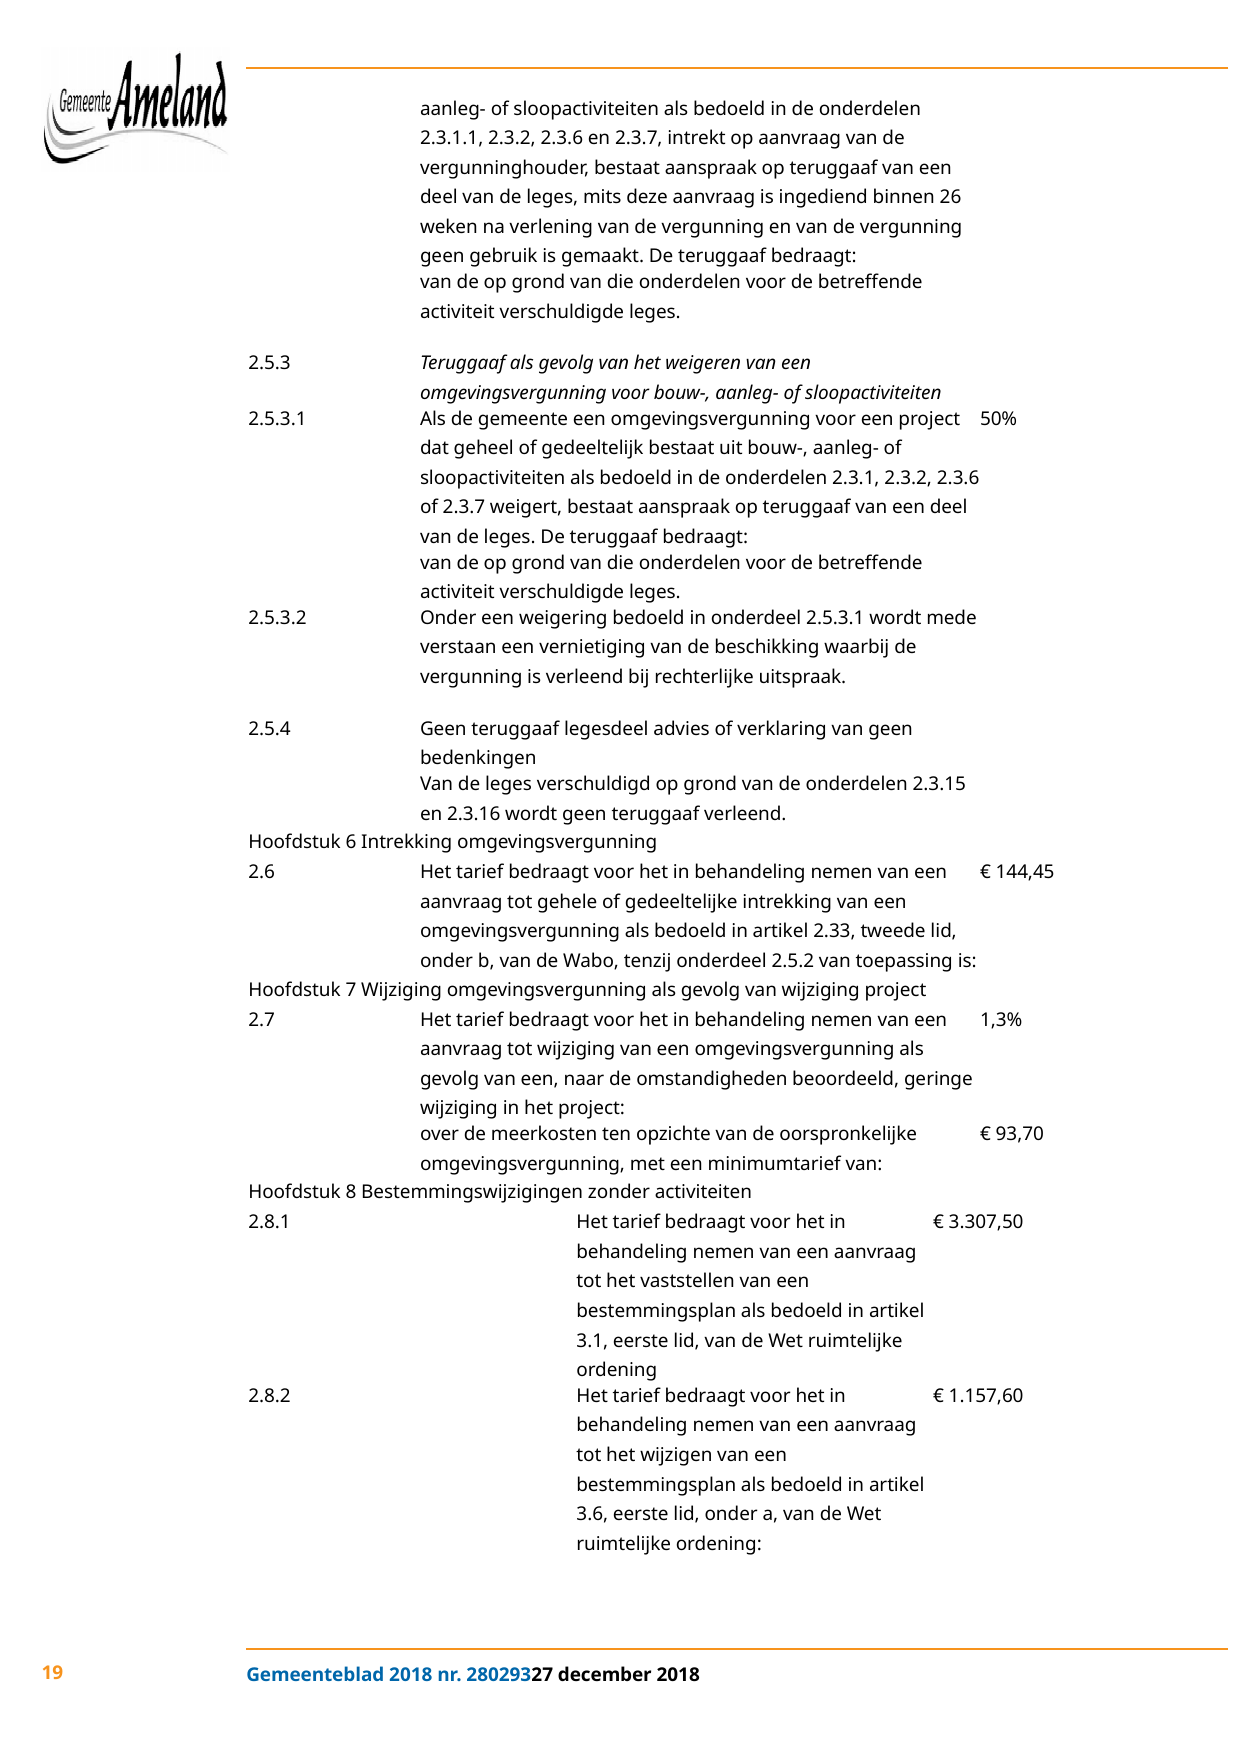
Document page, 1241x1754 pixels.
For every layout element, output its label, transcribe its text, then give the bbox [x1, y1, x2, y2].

table_cell [980, 95, 1152, 268]
table_cell [420, 324, 980, 349]
table_cell aanleg- of sloopactiviteiten als bedoeld in de onderdelen 2.3.1.1, 2.3.2, 2.3.6 en 2.3.7, intrekt op aanvraag van de vergunninghouder, bestaat aanspraak op teruggaaf van een deel van de leges, mits deze aanvraag is ingediend binnen 26 weken na verlening van de vergunning en van de vergunning geen gebruik is gemaakt. De teruggaaf bedraagt: [420, 95, 980, 268]
table_cell van de op grond van die onderdelen voor de betreffende activiteit verschuldigde leges. [420, 549, 980, 604]
table_header 2.6 [248, 858, 420, 973]
table_cell [980, 549, 1152, 604]
table_cell [420, 689, 980, 715]
table_cell 2.5.3.2 [248, 604, 420, 689]
table_cell over de meerkosten ten opzichte van de oorspronkelijke omgevingsvergunning, met een minimumtarief van: [420, 1120, 980, 1176]
table_cell [980, 715, 1152, 770]
table_cell € 93,70 [980, 1120, 1152, 1176]
table_cell 2.5.3.1 [248, 405, 420, 549]
table_cell [358, 1581, 933, 1607]
table_cell [980, 350, 1152, 405]
table_cell € 1.157,60 [933, 1382, 1152, 1556]
table_cell Onder een weigering bedoeld in onderdeel 2.5.3.1 wordt mede verstaan een vernietiging van de beschikking waarbij de vergunning is verleend bij rechterlijke uitspraak. [420, 604, 980, 689]
table_cell [248, 1556, 357, 1581]
table_cell [248, 770, 420, 825]
text Hoofdstuk 8 Bestemmingswijzigingen zonder activiteiten [248, 1179, 1152, 1204]
table_cell [248, 324, 420, 349]
picture [41, 47, 231, 172]
table_header € 3.307,50 [933, 1209, 1152, 1382]
table_cell [248, 269, 420, 324]
table_cell [980, 269, 1152, 324]
table_header Het tarief bedraagt voor het in behandeling nemen van een aanvraag tot het vaststellen van een bestemmingsplan als bedoeld in artikel 3.1, eerste lid, van de Wet ruimtelijke ordening [576, 1209, 933, 1382]
table_header € 144,45 [980, 858, 1152, 973]
table_cell Van de leges verschuldigd op grond van de onderdelen 2.3.15 en 2.3.16 wordt geen teruggaaf verleend. [420, 770, 980, 825]
table_cell [980, 770, 1152, 825]
table_cell [248, 1581, 357, 1607]
table_cell 50% [980, 405, 1152, 549]
table_header 2.7 [248, 1006, 420, 1120]
table_cell 2.5.3 [248, 350, 420, 405]
table_cell [980, 604, 1152, 689]
table_cell 2.8.2 [248, 1382, 576, 1556]
table_header Het tarief bedraagt voor het in behandeling nemen van een aanvraag tot gehele of gedeeltelijke intrekking van een omgevingsvergunning als bedoeld in artikel 2.33, tweede lid, onder b, van de Wabo, tenzij onderdeel 2.5.2 van toepassing is: [420, 858, 980, 973]
table_cell Teruggaaf als gevolg van het weigeren van een omgevingsvergunning voor bouw-, aanleg- of sloopactiviteiten [420, 350, 980, 405]
table_header 1,3% [980, 1006, 1152, 1120]
table_cell [248, 1120, 420, 1176]
table_header Het tarief bedraagt voor het in behandeling nemen van een aanvraag tot wijziging van een omgevingsvergunning als gevolg van een, naar de omstandigheden beoordeeld, geringe wijziging in het project: [420, 1006, 980, 1120]
text Hoofdstuk 7 Wijziging omgevingsvergunning als gevolg van wijziging project [248, 976, 1152, 1002]
table_cell Als de gemeente een omgevingsvergunning voor een project dat geheel of gedeeltelijk bestaat uit bouw-, aanleg- of sloopactiviteiten als bedoeld in de onderdelen 2.3.1, 2.3.2, 2.3.6 of 2.3.7 weigert, bestaat aanspraak op teruggaaf van een deel van de leges. De teruggaaf bedraagt: [420, 405, 980, 549]
table_cell [358, 1556, 933, 1581]
table_cell [980, 324, 1152, 349]
table_cell Het tarief bedraagt voor het in behandeling nemen van een aanvraag tot het wijzigen van een bestemmingsplan als bedoeld in artikel 3.6, eerste lid, onder a, van de Wet ruimtelijke ordening: [576, 1382, 933, 1556]
table_header 2.8.1 [248, 1209, 576, 1382]
table_cell Geen teruggaaf legesdeel advies of verklaring van geen bedenkingen [420, 715, 980, 770]
table_cell [248, 95, 420, 268]
table_cell van de op grond van die onderdelen voor de betreffende activiteit verschuldigde leges. [420, 269, 980, 324]
table_cell [248, 549, 420, 604]
table_cell [248, 689, 420, 715]
table_cell 2.5.4 [248, 715, 420, 770]
table_cell [980, 689, 1152, 715]
text Hoofdstuk 6 Intrekking omgevingsvergunning [248, 829, 1152, 854]
